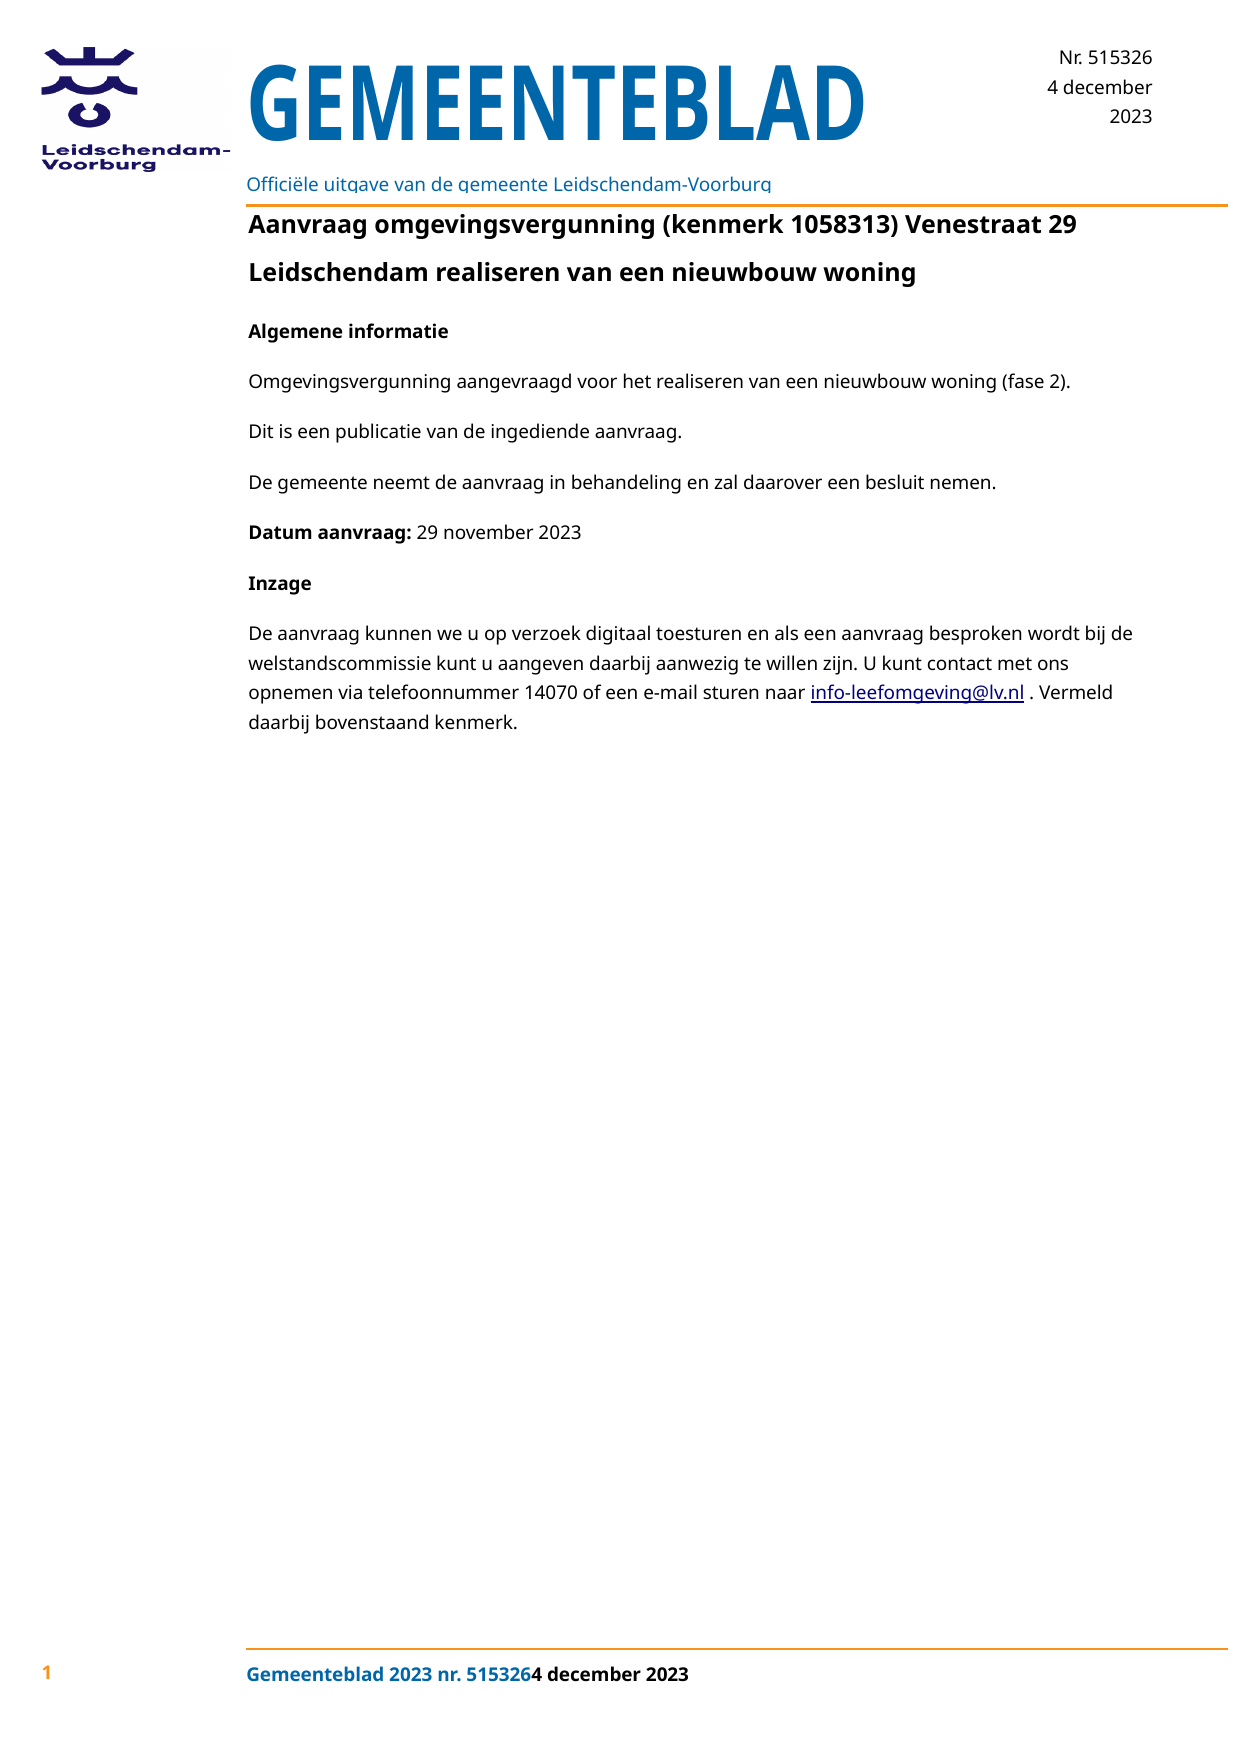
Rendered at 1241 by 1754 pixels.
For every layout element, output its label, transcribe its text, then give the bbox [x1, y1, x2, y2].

text Datum aanvraag: 29 november 2023 [248, 519, 1152, 545]
text Aanvraag omgevingsvergunning (kenmerk 1058313) Venestraat 29 Leidschendam realiseren van een nieuwbouw woning [248, 207, 1152, 288]
text De gemeente neemt de aanvraag in behandeling en zal daarover een besluit nemen. [248, 469, 1152, 495]
text De aanvraag kunnen we u op verzoek digitaal toesturen en als een aanvraag besproken wordt bij de welstandscommissie kunt u aangeven daarbij aanwezig te willen zijn. U kunt contact met ons opnemen via telefoonnummer 14070 of een e-mail sturen naar info-leefomgeving@lv.nl . Vermeld daarbij bovenstaand kenmerk. [248, 620, 1152, 735]
picture [41, 47, 231, 172]
text Dit is een publicatie van de ingediende aanvraag. [248, 419, 1152, 444]
text Inzage [248, 570, 1152, 596]
text Algemene informatie [248, 318, 1152, 344]
text Omgevingsvergunning aangevraagd voor het realiseren van een nieuwbouw woning (fase 2). [248, 368, 1152, 394]
